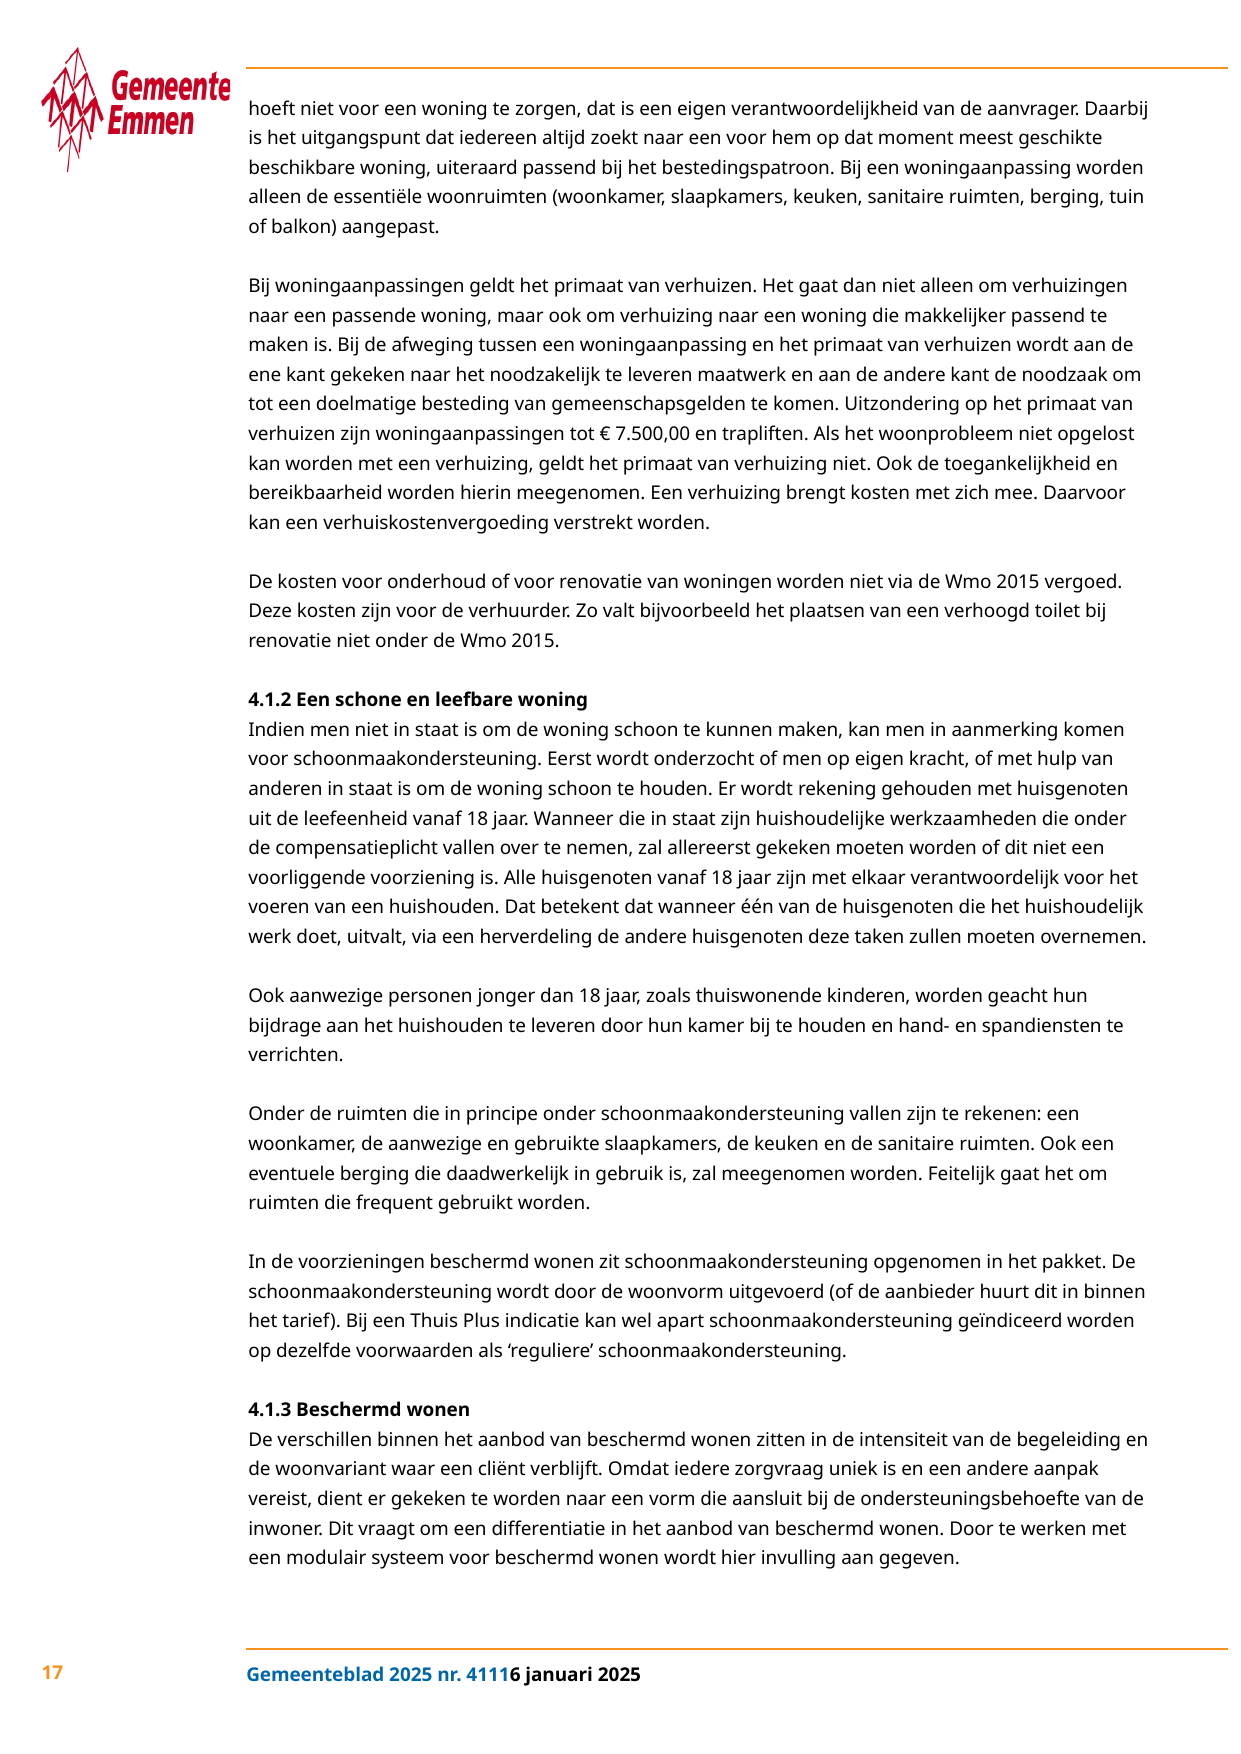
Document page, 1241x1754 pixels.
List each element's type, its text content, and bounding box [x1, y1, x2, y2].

text De kosten voor onderhoud of voor renovatie van woningen worden niet via de Wmo 2015 vergoed. Deze kosten zijn voor de verhuurder. Zo valt bijvoorbeeld het plaatsen van een verhoogd toilet bij renovatie niet onder de Wmo 2015. [248, 568, 1152, 653]
text De verschillen binnen het aanbod van beschermd wonen zitten in de intensiteit van de begeleiding en de woonvariant waar een cliënt verblijft. Omdat iedere zorgvraag uniek is en een andere aanpak vereist, dient er gekeken te worden naar een vorm die aansluit bij de ondersteuningsbehoefte van de inwoner. Dit vraagt om een differentiatie in het aanbod van beschermd wonen. Door te werken met een modulair systeem voor beschermd wonen wordt hier invulling aan gegeven. [248, 1426, 1152, 1570]
text In de voorzieningen beschermd wonen zit schoonmaakondersteuning opgenomen in het pakket. De schoonmaakondersteuning wordt door de woonvorm uitgevoerd (of de aanbieder huurt dit in binnen het tarief). Bij een Thuis Plus indicatie kan wel apart schoonmaakondersteuning geïndiceerd worden op dezelfde voorwaarden als ‘reguliere’ schoonmaakondersteuning. [248, 1248, 1152, 1363]
text hoeft niet voor een woning te zorgen, dat is een eigen verantwoordelijkheid van de aanvrager. Daarbij is het uitgangspunt dat iedereen altijd zoekt naar een voor hem op dat moment meest geschikte beschikbare woning, uiteraard passend bij het bestedingspatroon. Bij een woningaanpassing worden alleen de essentiële woonruimten (woonkamer, slaapkamers, keuken, sanitaire ruimten, berging, tuin of balkon) aangepast. [248, 95, 1152, 239]
text Onder de ruimten die in principe onder schoonmaakondersteuning vallen zijn te rekenen: een woonkamer, de aanwezige en gebruikte slaapkamers, de keuken en de sanitaire ruimten. Ook een eventuele berging die daadwerkelijk in gebruik is, zal meegenomen worden. Feitelijk gaat het om ruimten die frequent gebruikt worden. [248, 1101, 1152, 1215]
text 4.1.3 Beschermd wonen [248, 1396, 1152, 1422]
text 4.1.2 Een schone en leefbare woning [248, 686, 1152, 712]
text Ook aanwezige personen jonger dan 18 jaar, zoals thuiswonende kinderen, worden geacht hun bijdrage aan het huishouden te leveren door hun kamer bij te houden en hand- en spandiensten te verrichten. [248, 982, 1152, 1067]
picture [41, 47, 231, 172]
text Indien men niet in staat is om de woning schoon te kunnen maken, kan men in aanmerking komen voor schoonmaakondersteuning. Eerst wordt onderzocht of men op eigen kracht, of met hulp van anderen in staat is om de woning schoon te houden. Er wordt rekening gehouden met huisgenoten uit de leefeenheid vanaf 18 jaar. Wanneer die in staat zijn huishoudelijke werkzaamheden die onder de compensatieplicht vallen over te nemen, zal allereerst gekeken moeten worden of dit niet een voorliggende voorziening is. Alle huisgenoten vanaf 18 jaar zijn met elkaar verantwoordelijk voor het voeren van een huishouden. Dat betekent dat wanneer één van de huisgenoten die het huishoudelijk werk doet, uitvalt, via een herverdeling de andere huisgenoten deze taken zullen moeten overnemen. [248, 716, 1152, 949]
text Bij woningaanpassingen geldt het primaat van verhuizen. Het gaat dan niet alleen om verhuizingen naar een passende woning, maar ook om verhuizing naar een woning die makkelijker passend te maken is. Bij de afweging tussen een woningaanpassing en het primaat van verhuizen wordt aan de ene kant gekeken naar het noodzakelijk te leveren maatwerk en aan de andere kant de noodzaak om tot een doelmatige besteding van gemeenschapsgelden te komen. Uitzondering op het primaat van verhuizen zijn woningaanpassingen tot € 7.500,00 en trapliften. Als het woonprobleem niet opgelost kan worden met een verhuizing, geldt het primaat van verhuizing niet. Ook de toegankelijkheid en bereikbaarheid worden hierin meegenomen. Een verhuizing brengt kosten met zich mee. Daarvoor kan een verhuiskostenvergoeding verstrekt worden. [248, 272, 1152, 535]
